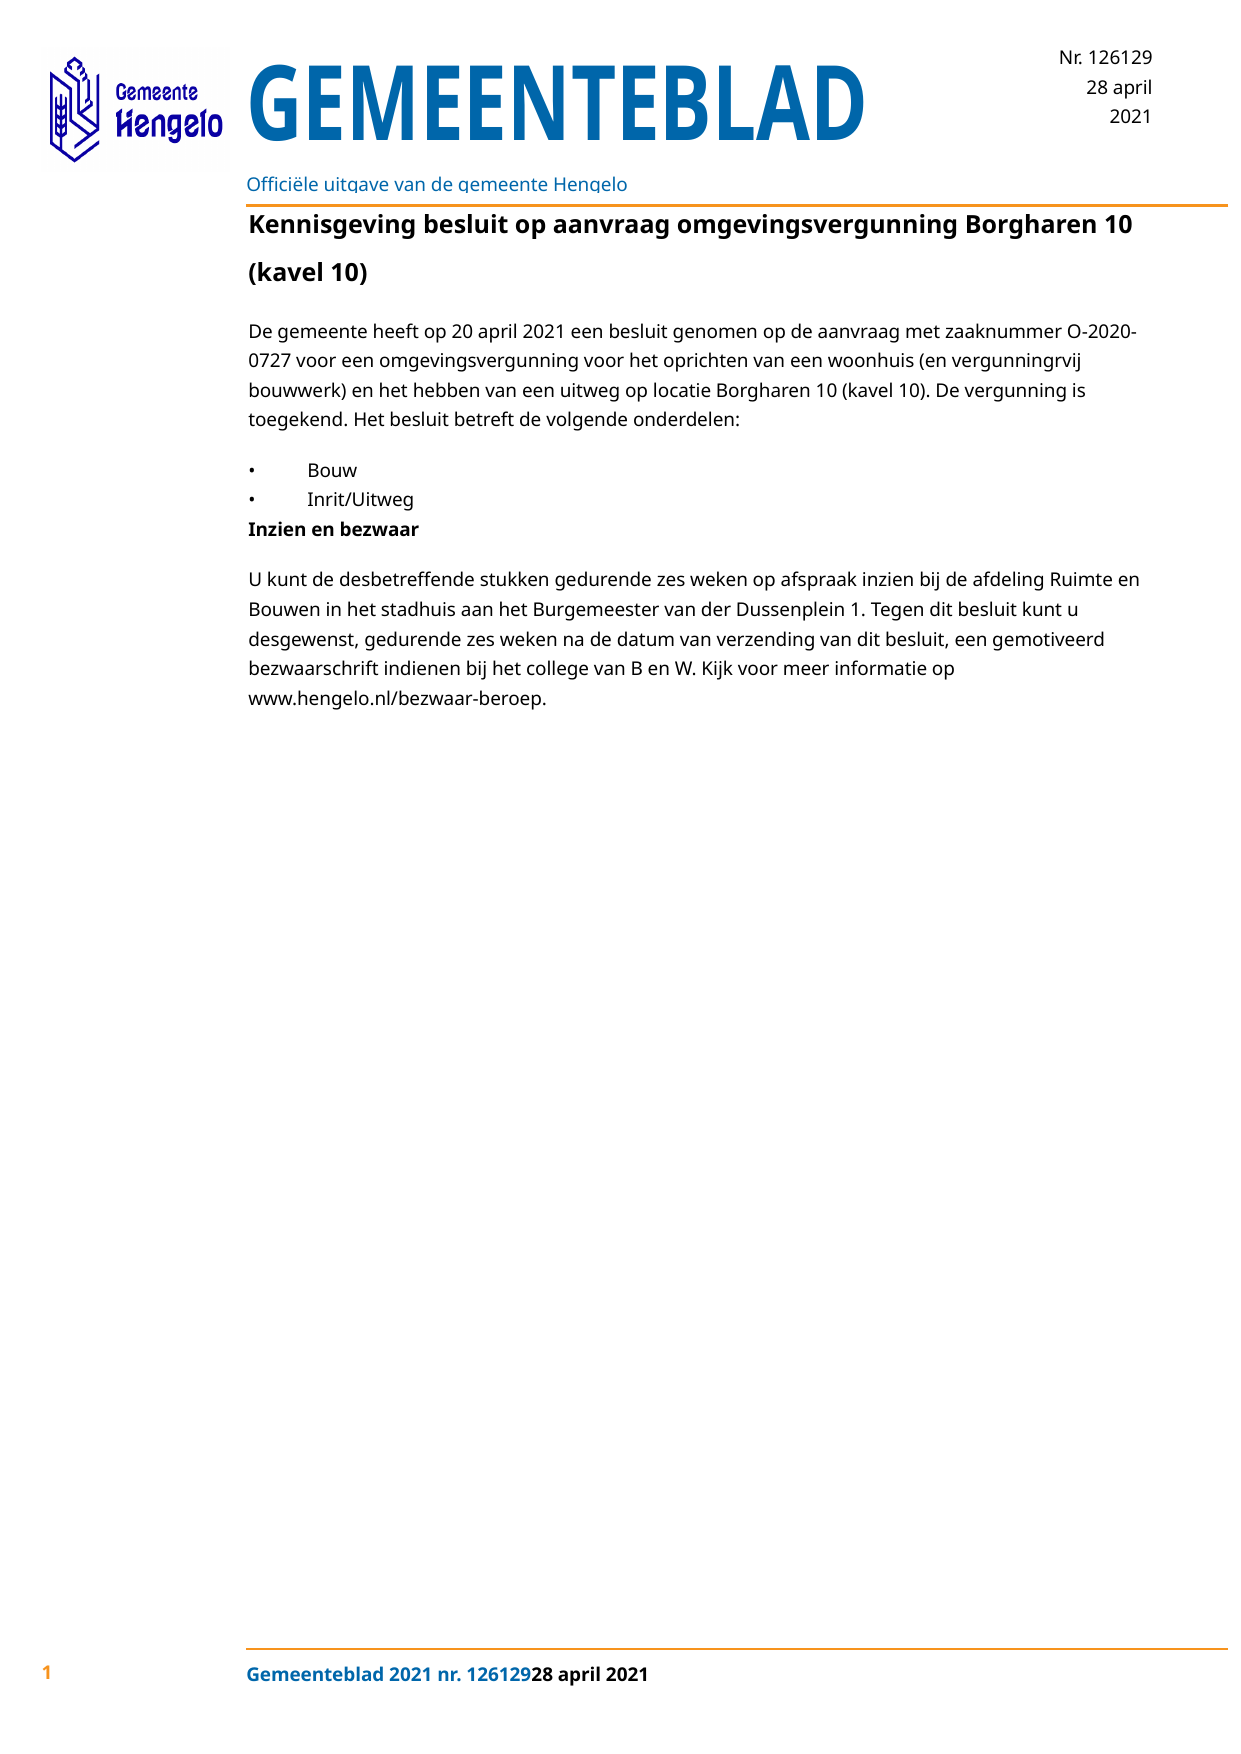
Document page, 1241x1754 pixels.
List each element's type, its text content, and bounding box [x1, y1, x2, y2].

text U kunt de desbetreffende stukken gedurende zes weken op afspraak inzien bij de afdeling Ruimte en Bouwen in het stadhuis aan het Burgemeester van der Dussenplein 1. Tegen dit besluit kunt u desgewenst, gedurende zes weken na de datum van verzending van dit besluit, een gemotiveerd bezwaarschrift indienen bij het college van B en W. Kijk voor meer informatie op www.hengelo.nl/bezwaar-beroep. [248, 567, 1152, 711]
text De gemeente heeft op 20 april 2021 een besluit genomen op de aanvraag met zaaknummer O-2020-0727 voor een omgevingsvergunning voor het oprichten van een woonhuis (en vergunningrvij bouwwerk) en het hebben van een uitweg op locatie Borgharen 10 (kavel 10). De vergunning is toegekend. Het besluit betreft de volgende onderdelen: [248, 318, 1152, 432]
text Inzien en bezwaar [248, 516, 1152, 542]
picture [41, 47, 231, 172]
list Inrit/Uitweg [248, 487, 1152, 512]
text Kennisgeving besluit op aanvraag omgevingsvergunning Borgharen 10 (kavel 10) [248, 207, 1152, 288]
list Bouw [248, 457, 1152, 483]
